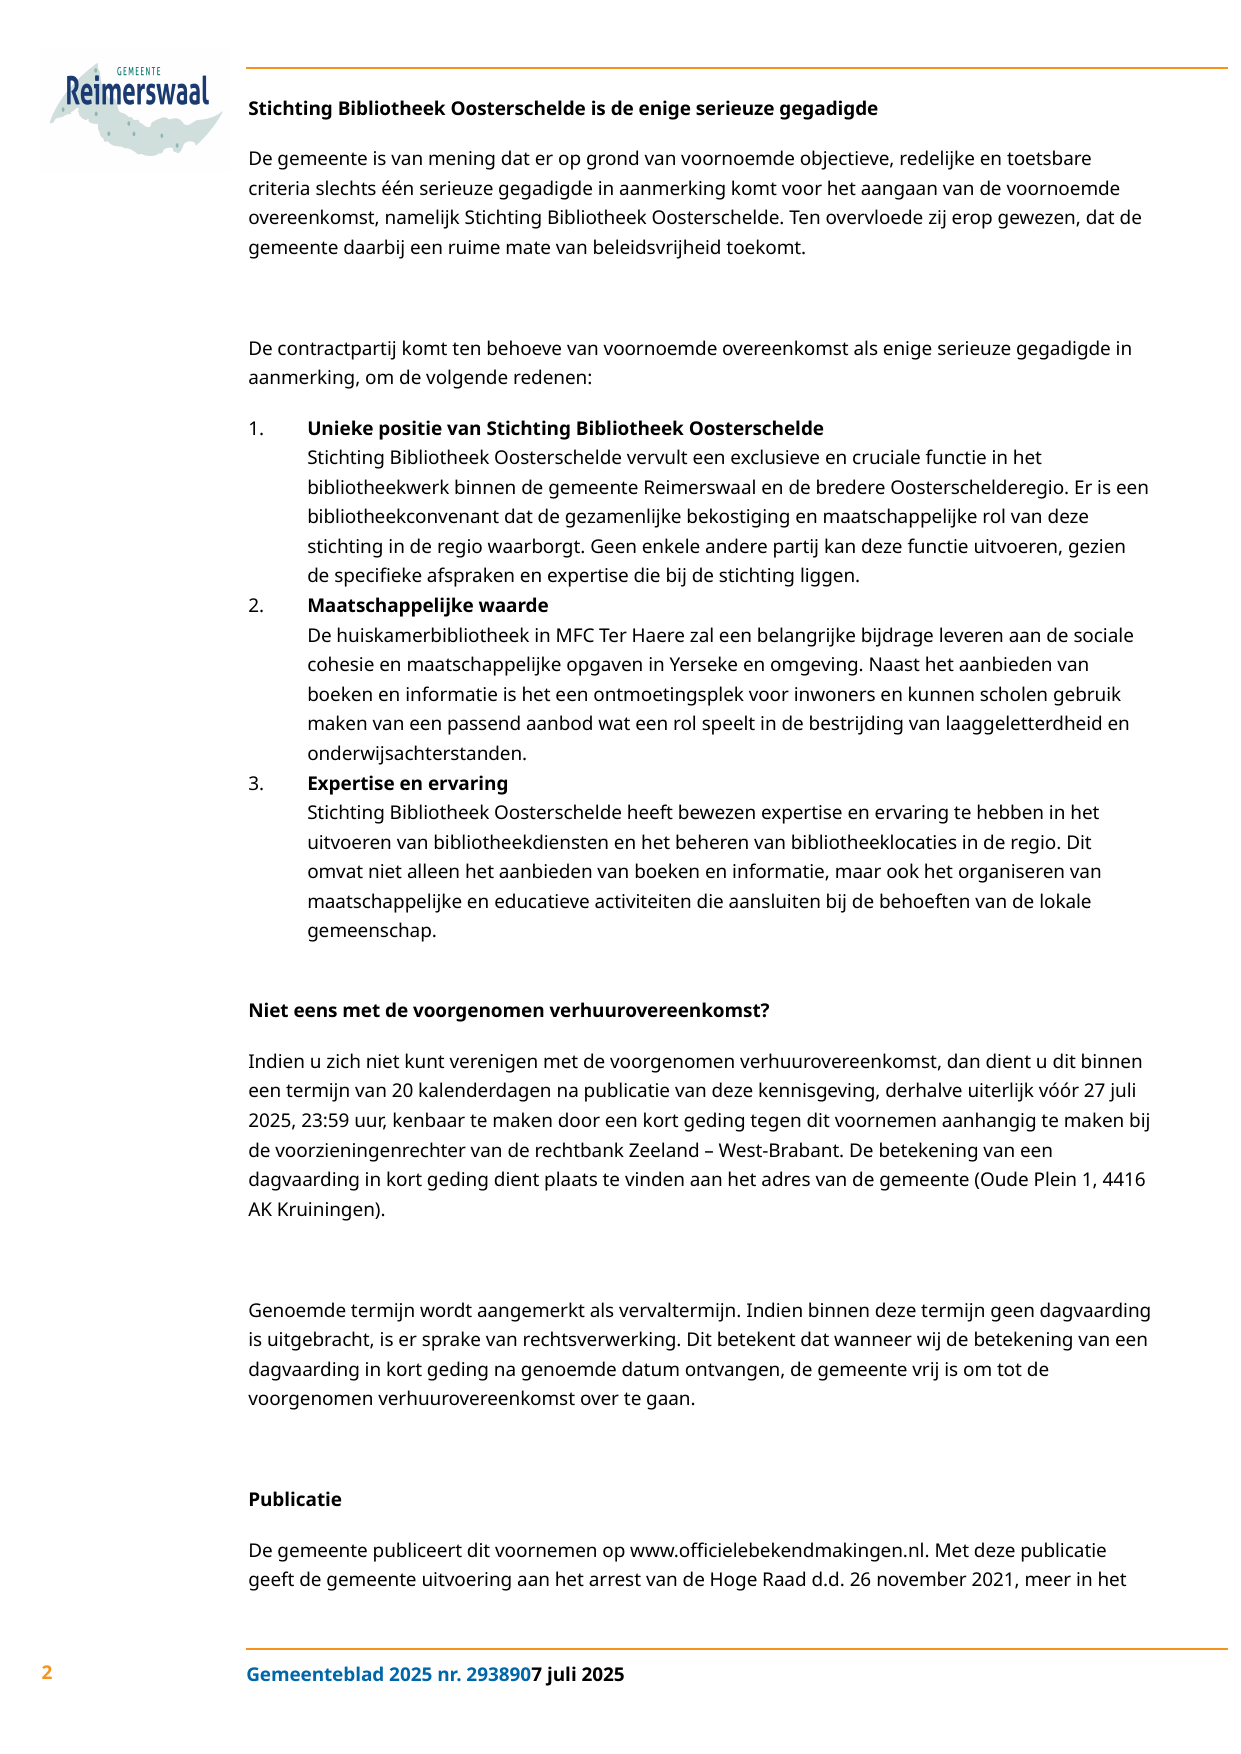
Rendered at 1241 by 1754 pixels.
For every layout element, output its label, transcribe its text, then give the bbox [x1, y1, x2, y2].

list Stichting Bibliotheek Oosterschelde heeft bewezen expertise en ervaring te hebben in het uitvoeren van bibliotheekdiensten en het beheren van bibliotheeklocaties in de regio. Dit omvat niet alleen het aanbieden van boeken en informatie, maar ook het organiseren van maatschappelijke en educatieve activiteiten die aansluiten bij de behoeften van de lokale gemeenschap. [248, 799, 1152, 943]
list Stichting Bibliotheek Oosterschelde vervult een exclusieve en cruciale functie in het bibliotheekwerk binnen de gemeente Reimerswaal en de bredere Oosterschelderegio. Er is een bibliotheekconvenant dat de gezamenlijke bekostiging en maatschappelijke rol van deze stichting in de regio waarborgt. Geen enkele andere partij kan deze functie uitvoeren, gezien de specifieke afspraken en expertise die bij de stichting liggen. [248, 444, 1152, 588]
text De gemeente is van mening dat er op grond van voornoemde objectieve, redelijke en toetsbare criteria slechts één serieuze gegadigde in aanmerking komt voor het aangaan van de voornoemde overeenkomst, namelijk Stichting Bibliotheek Oosterschelde. Ten overvloede zij erop gewezen, dat de gemeente daarbij een ruime mate van beleidsvrijheid toekomt. [248, 145, 1152, 260]
list Maatschappelijke waarde [248, 592, 1152, 618]
text Genoemde termijn wordt aangemerkt als vervaltermijn. Indien binnen deze termijn geen dagvaarding is uitgebracht, is er sprake van rechtsverwerking. Dit betekent dat wanneer wij de betekening van een dagvaarding in kort geding na genoemde datum ontvangen, de gemeente vrij is om tot de voorgenomen verhuurovereenkomst over te gaan. [248, 1297, 1152, 1411]
text De gemeente publiceert dit voornemen op www.officielebekendmakingen.nl. Met deze publicatie geeft de gemeente uitvoering aan het arrest van de Hoge Raad d.d. 26 november 2021, meer in het [248, 1537, 1152, 1592]
list Expertise en ervaring [248, 770, 1152, 796]
text Indien u zich niet kunt verenigen met de voorgenomen verhuurovereenkomst, dan dient u dit binnen een termijn van 20 kalenderdagen na publicatie van deze kennisgeving, derhalve uiterlijk vóór 27 juli 2025, 23:59 uur, kenbaar te maken door een kort geding tegen dit voornemen aanhangig te maken bij de voorzieningenrechter van de rechtbank Zeeland – West-Brabant. De betekening van een dagvaarding in kort geding dient plaats te vinden aan het adres van de gemeente (Oude Plein 1, 4416 AK Kruiningen). [248, 1048, 1152, 1222]
list De huiskamerbibliotheek in MFC Ter Haere zal een belangrijke bijdrage leveren aan de sociale cohesie en maatschappelijke opgaven in Yerseke en omgeving. Naast het aanbieden van boeken en informatie is het een ontmoetingsplek voor inwoners en kunnen scholen gebruik maken van een passend aanbod wat een rol speelt in de bestrijding van laaggeletterdheid en onderwijsachterstanden. [248, 622, 1152, 766]
text De contractpartij komt ten behoeve van voornoemde overeenkomst als enige serieuze gegadigde in aanmerking, om de volgende redenen: [248, 335, 1152, 390]
text Stichting Bibliotheek Oosterschelde is de enige serieuze gegadigde [248, 95, 1152, 121]
list Unieke positie van Stichting Bibliotheek Oosterschelde [248, 415, 1152, 441]
picture [41, 47, 231, 172]
text Publicatie [248, 1486, 1152, 1512]
text Niet eens met de voorgenomen verhuurovereenkomst? [248, 998, 1152, 1023]
